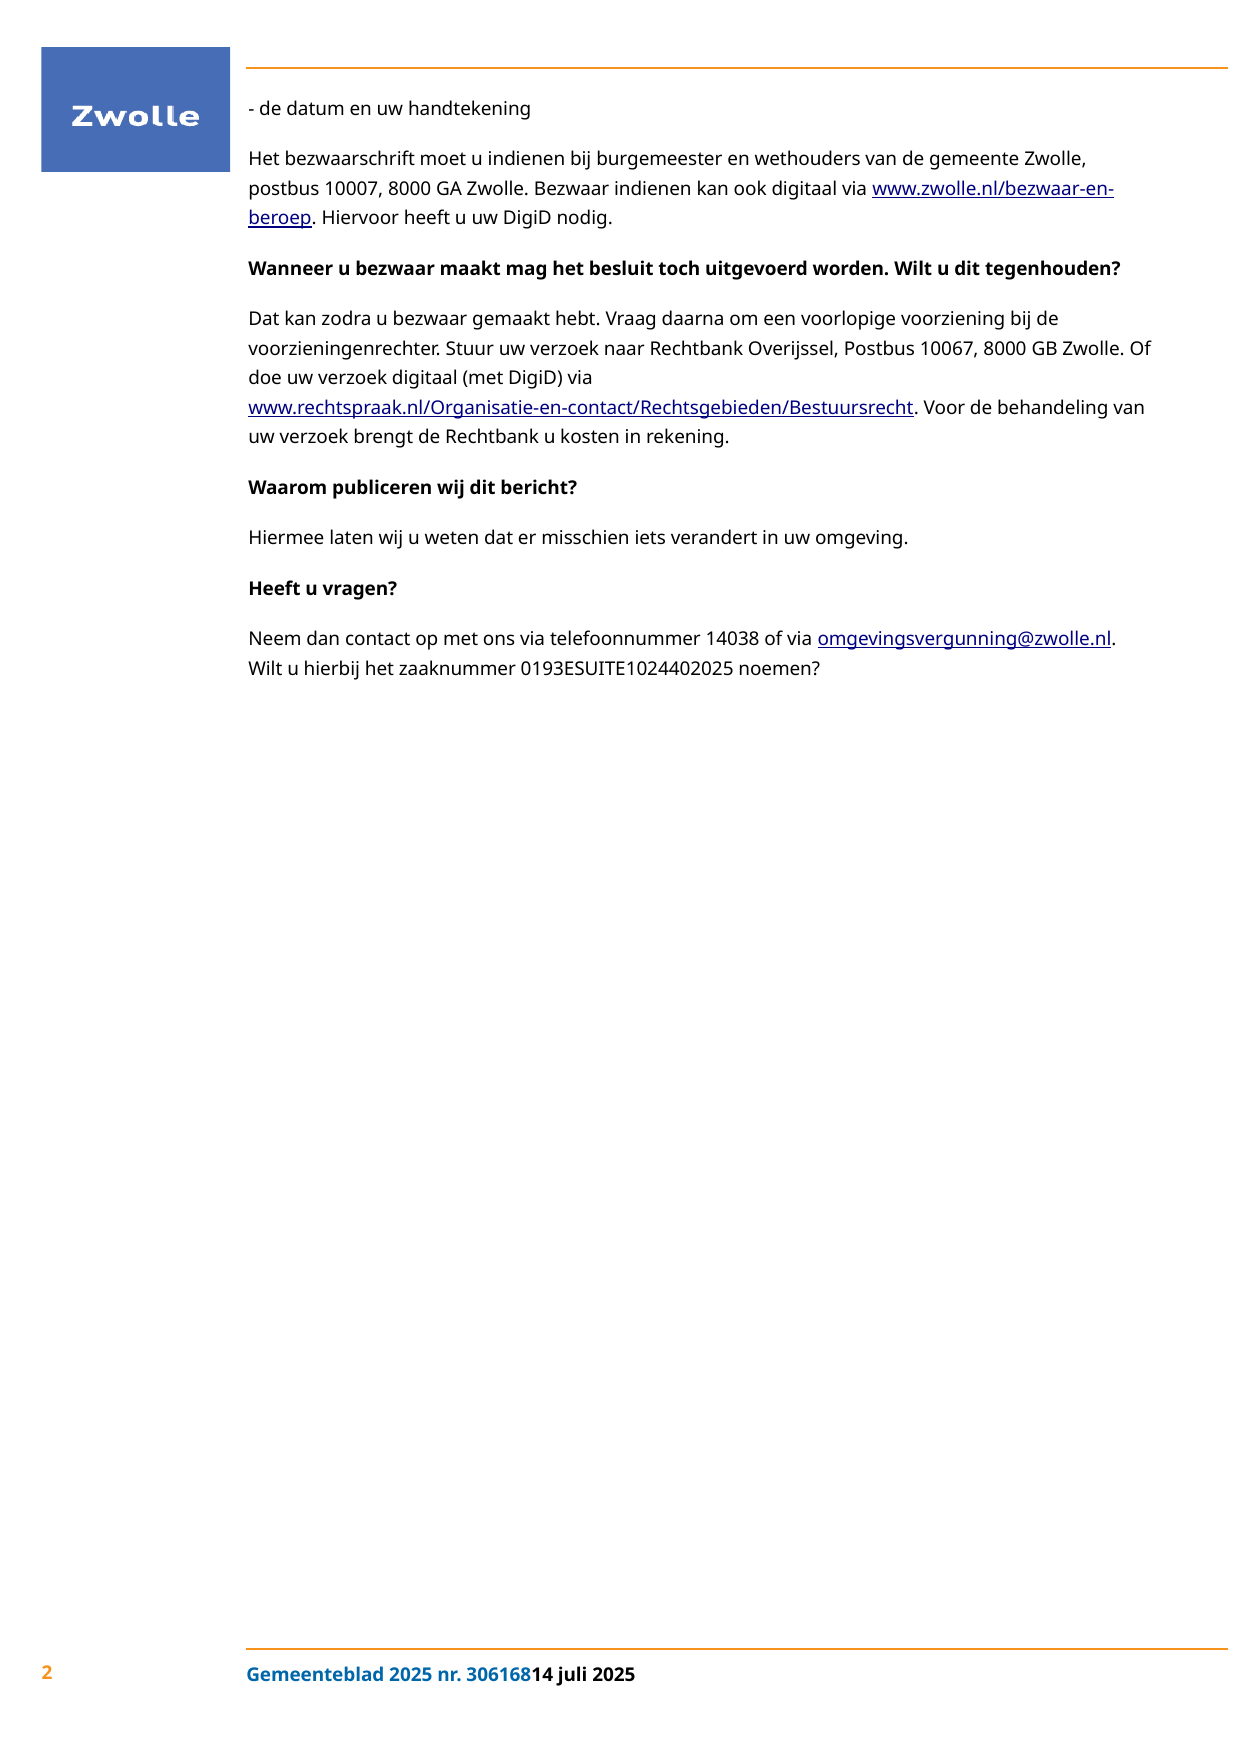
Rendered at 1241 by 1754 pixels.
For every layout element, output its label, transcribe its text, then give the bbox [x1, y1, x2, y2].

text Het bezwaarschrift moet u indienen bij burgemeester en wethouders van de gemeente Zwolle, postbus 10007, 8000 GA Zwolle. Bezwaar indienen kan ook digitaal via www.zwolle.nl/bezwaar-en-beroep. Hiervoor heeft u uw DigiD nodig. [248, 145, 1152, 230]
text Neem dan contact op met ons via telefoonnummer 14038 of via omgevingsvergunning@zwolle.nl. Wilt u hierbij het zaaknummer 0193ESUITE1024402025 noemen? [248, 625, 1152, 681]
text - de datum en uw handtekening [248, 95, 1152, 121]
text Wanneer u bezwaar maakt mag het besluit toch uitgevoerd worden. Wilt u dit tegenhouden? [248, 255, 1152, 281]
text Heeft u vragen? [248, 575, 1152, 601]
text Waarom publiceren wij dit bericht? [248, 474, 1152, 500]
text Hiermee laten wij u weten dat er misschien iets verandert in uw omgeving. [248, 524, 1152, 550]
picture [41, 47, 231, 172]
text Dat kan zodra u bezwaar gemaakt hebt. Vraag daarna om een voorlopige voorziening bij de voorzieningenrechter. Stuur uw verzoek naar Rechtbank Overijssel, Postbus 10067, 8000 GB Zwolle. Of doe uw verzoek digitaal (met DigiD) via www.rechtspraak.nl/Organisatie-en-contact/Rechtsgebieden/Bestuursrecht. Voor de behandeling van uw verzoek brengt de Rechtbank u kosten in rekening. [248, 305, 1152, 449]
